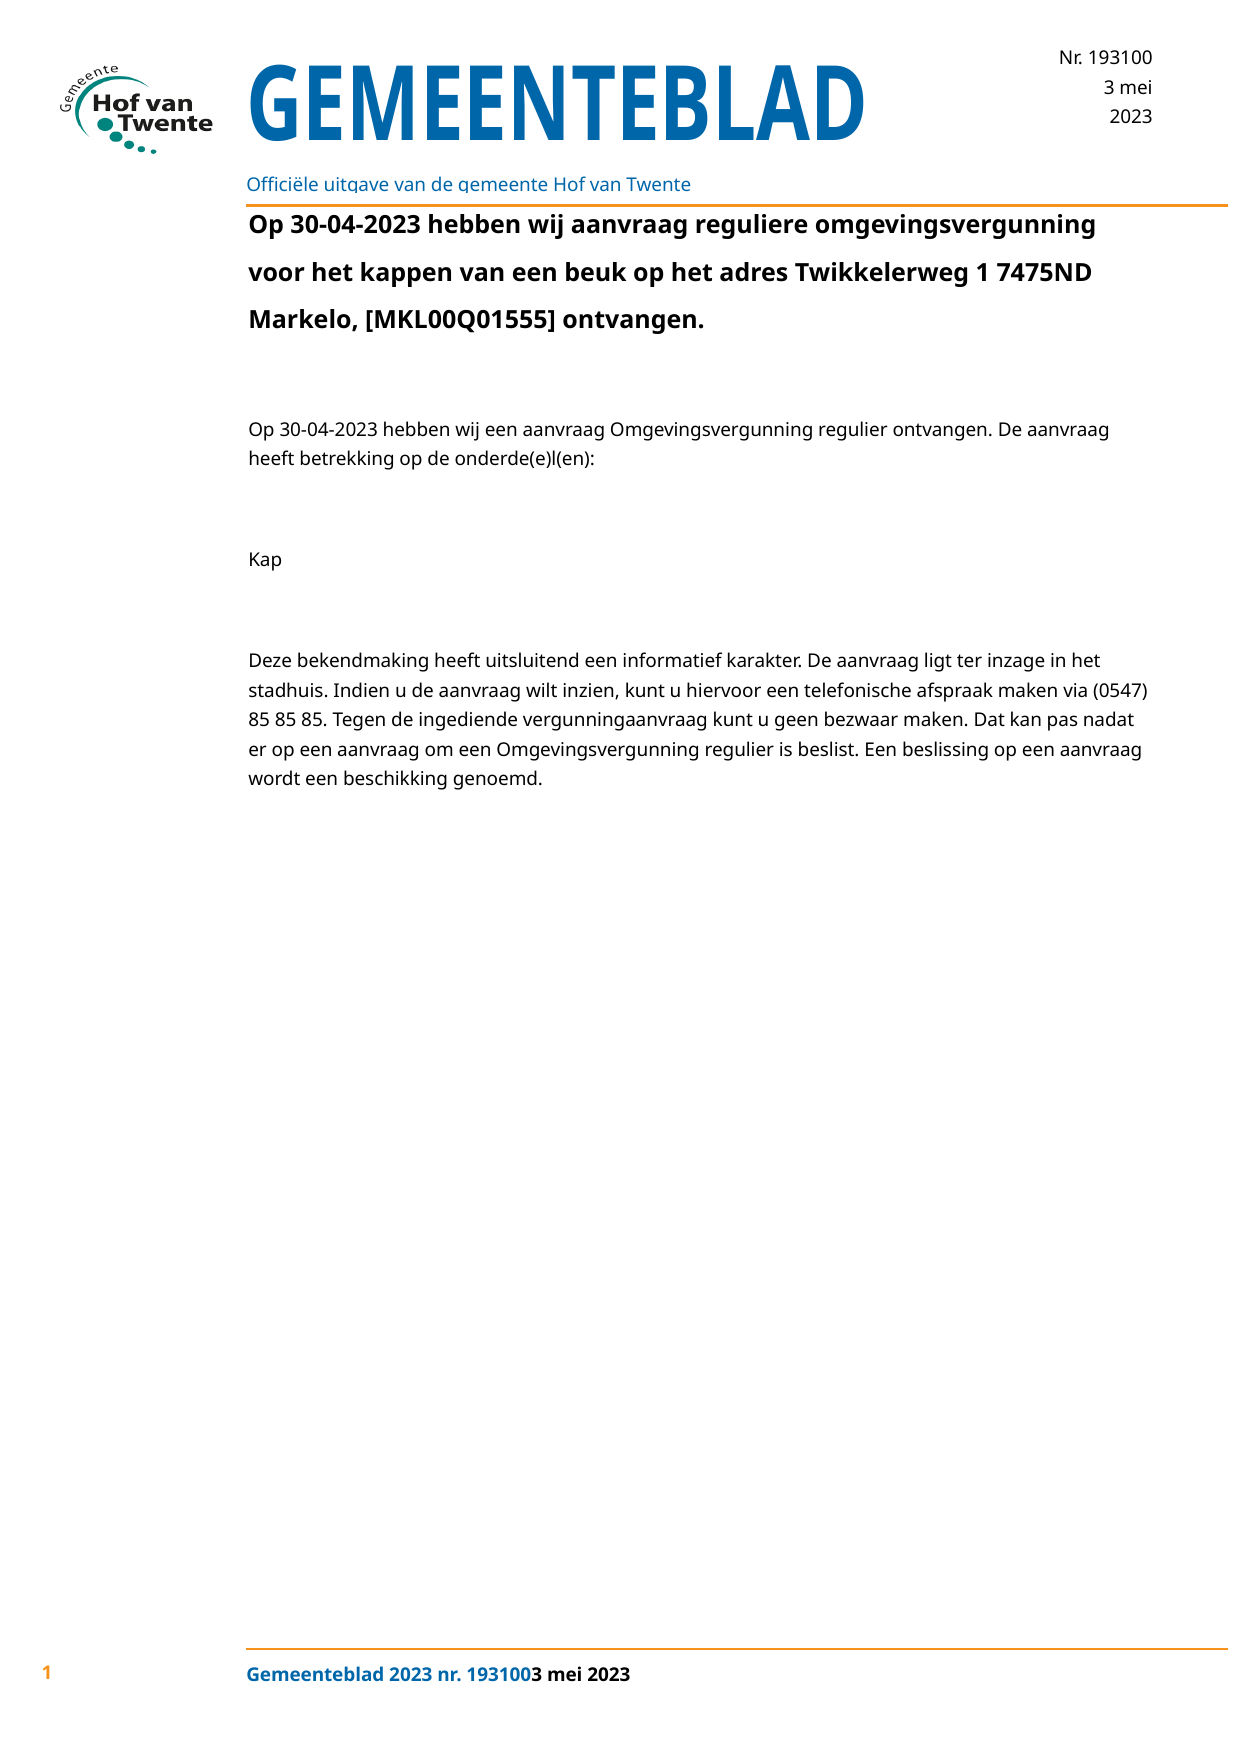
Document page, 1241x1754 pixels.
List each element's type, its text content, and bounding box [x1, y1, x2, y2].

text Deze bekendmaking heeft uitsluitend een informatief karakter. De aanvraag ligt ter inzage in het stadhuis. Indien u de aanvraag wilt inzien, kunt u hiervoor een telefonische afspraak maken via (0547) 85 85 85. Tegen de ingediende vergunningaanvraag kunt u geen bezwaar maken. Dat kan pas nadat er op een aanvraag om een Omgevingsvergunning regulier is beslist. Een beslissing op een aanvraag wordt een beschikking genoemd. [248, 647, 1152, 791]
text Kap [248, 546, 1152, 572]
text Op 30-04-2023 hebben wij een aanvraag Omgevingsvergunning regulier ontvangen. De aanvraag heeft betrekking op de onderde(e)l(en): [248, 416, 1152, 471]
picture [41, 47, 231, 172]
text Op 30-04-2023 hebben wij aanvraag reguliere omgevingsvergunning voor het kappen van een beuk op het adres Twikkelerweg 1 7475ND Markelo, [MKL00Q01555] ontvangen. [248, 207, 1152, 336]
